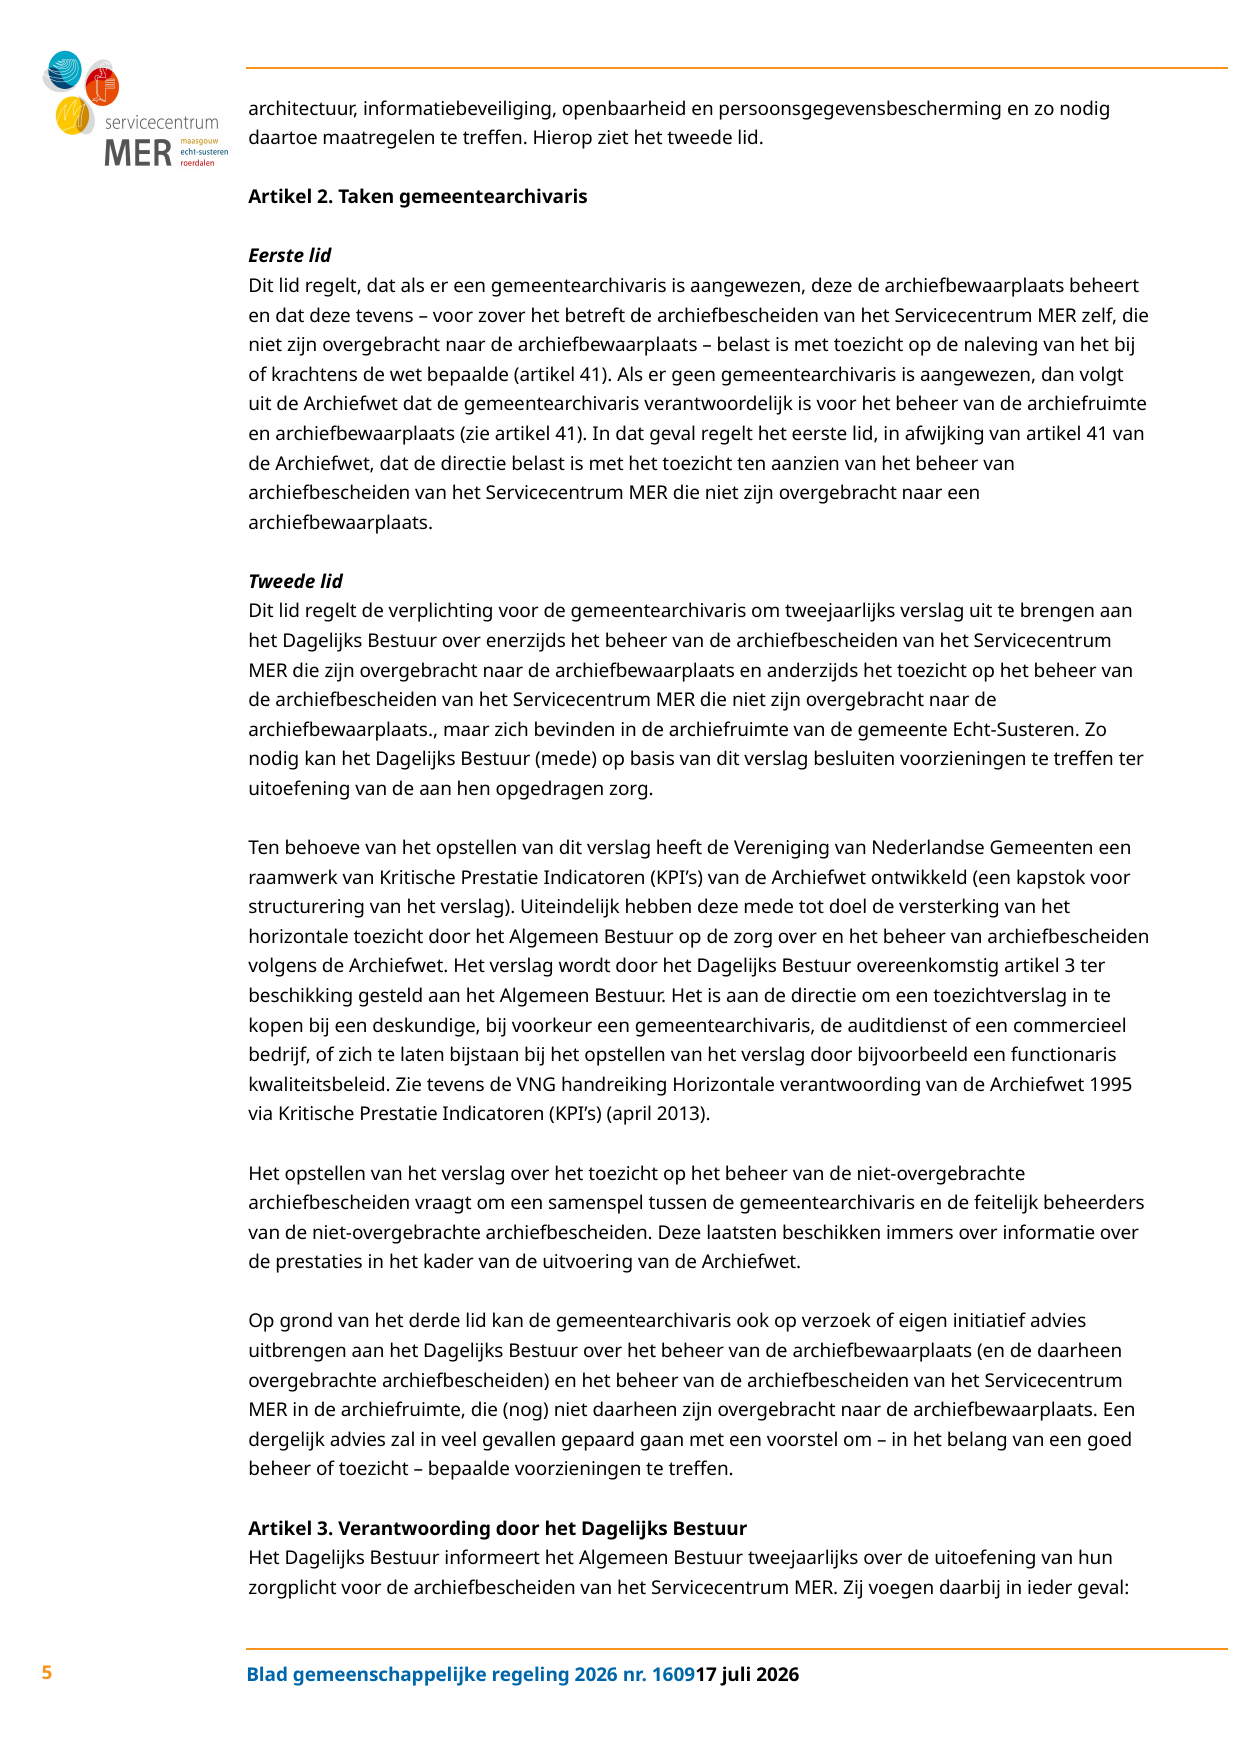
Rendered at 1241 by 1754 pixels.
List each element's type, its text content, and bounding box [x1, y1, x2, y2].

text Ten behoeve van het opstellen van dit verslag heeft de Vereniging van Nederlandse Gemeenten een raamwerk van Kritische Prestatie Indicatoren (KPI’s) van de Archiefwet ontwikkeld (een kapstok voor structurering van het verslag). Uiteindelijk hebben deze mede tot doel de versterking van het horizontale toezicht door het Algemeen Bestuur op de zorg over en het beheer van archiefbescheiden volgens de Archiefwet. Het verslag wordt door het Dagelijks Bestuur overeenkomstig artikel 3 ter beschikking gesteld aan het Algemeen Bestuur. Het is aan de directie om een toezichtverslag in te kopen bij een deskundige, bij voorkeur een gemeentearchivaris, de auditdienst of een commercieel bedrijf, of zich te laten bijstaan bij het opstellen van het verslag door bijvoorbeeld een functionaris kwaliteitsbeleid. Zie tevens de VNG handreiking Horizontale verantwoording van de Archiefwet 1995 via Kritische Prestatie Indicatoren (KPI’s) (april 2013). [248, 834, 1152, 1126]
text Dit lid regelt, dat als er een gemeentearchivaris is aangewezen, deze de archiefbewaarplaats beheert en dat deze tevens – voor zover het betreft de archiefbescheiden van het Servicecentrum MER zelf, die niet zijn overgebracht naar de archiefbewaarplaats – belast is met toezicht op de naleving van het bij of krachtens de wet bepaalde (artikel 41). Als er geen gemeentearchivaris is aangewezen, dan volgt uit de Archiefwet dat de gemeentearchivaris verantwoordelijk is voor het beheer van de archiefruimte en archiefbewaarplaats (zie artikel 41). In dat geval regelt het eerste lid, in afwijking van artikel 41 van de Archiefwet, dat de directie belast is met het toezicht ten aanzien van het beheer van archiefbescheiden van het Servicecentrum MER die niet zijn overgebracht naar een archiefbewaarplaats. [248, 272, 1152, 535]
text Het Dagelijks Bestuur informeert het Algemeen Bestuur tweejaarlijks over de uitoefening van hun zorgplicht voor de archiefbescheiden van het Servicecentrum MER. Zij voegen daarbij in ieder geval: [248, 1544, 1152, 1600]
text Het opstellen van het verslag over het toezicht op het beheer van de niet-overgebrachte archiefbescheiden vraagt om een samenspel tussen de gemeentearchivaris en de feitelijk beheerders van de niet-overgebrachte archiefbescheiden. Deze laatsten beschikken immers over informatie over de prestaties in het kader van de uitvoering van de Archiefwet. [248, 1160, 1152, 1274]
text Artikel 3. Verantwoording door het Dagelijks Bestuur [248, 1515, 1152, 1541]
text Op grond van het derde lid kan de gemeentearchivaris ook op verzoek of eigen initiatief advies uitbrengen aan het Dagelijks Bestuur over het beheer van de archiefbewaarplaats (en de daarheen overgebrachte archiefbescheiden) en het beheer van de archiefbescheiden van het Servicecentrum MER in de archiefruimte, die (nog) niet daarheen zijn overgebracht naar de archiefbewaarplaats. Een dergelijk advies zal in veel gevallen gepaard gaan met een voorstel om – in het belang van een goed beheer of toezicht – bepaalde voorzieningen te treffen. [248, 1308, 1152, 1481]
picture [41, 47, 231, 172]
text architectuur, informatiebeveiliging, openbaarheid en persoonsgegevensbescherming en zo nodig daartoe maatregelen te treffen. Hierop ziet het tweede lid. [248, 95, 1152, 150]
text Dit lid regelt de verplichting voor de gemeentearchivaris om tweejaarlijks verslag uit te brengen aan het Dagelijks Bestuur over enerzijds het beheer van de archiefbescheiden van het Servicecentrum MER die zijn overgebracht naar de archiefbewaarplaats en anderzijds het toezicht op het beheer van de archiefbescheiden van het Servicecentrum MER die niet zijn overgebracht naar de archiefbewaarplaats., maar zich bevinden in de archiefruimte van de gemeente Echt-Susteren. Zo nodig kan het Dagelijks Bestuur (mede) op basis van dit verslag besluiten voorzieningen te treffen ter uitoefening van de aan hen opgedragen zorg. [248, 598, 1152, 801]
text Artikel 2. Taken gemeentearchivaris [248, 183, 1152, 209]
text Tweede lid [248, 568, 1152, 594]
text Eerste lid [248, 243, 1152, 268]
